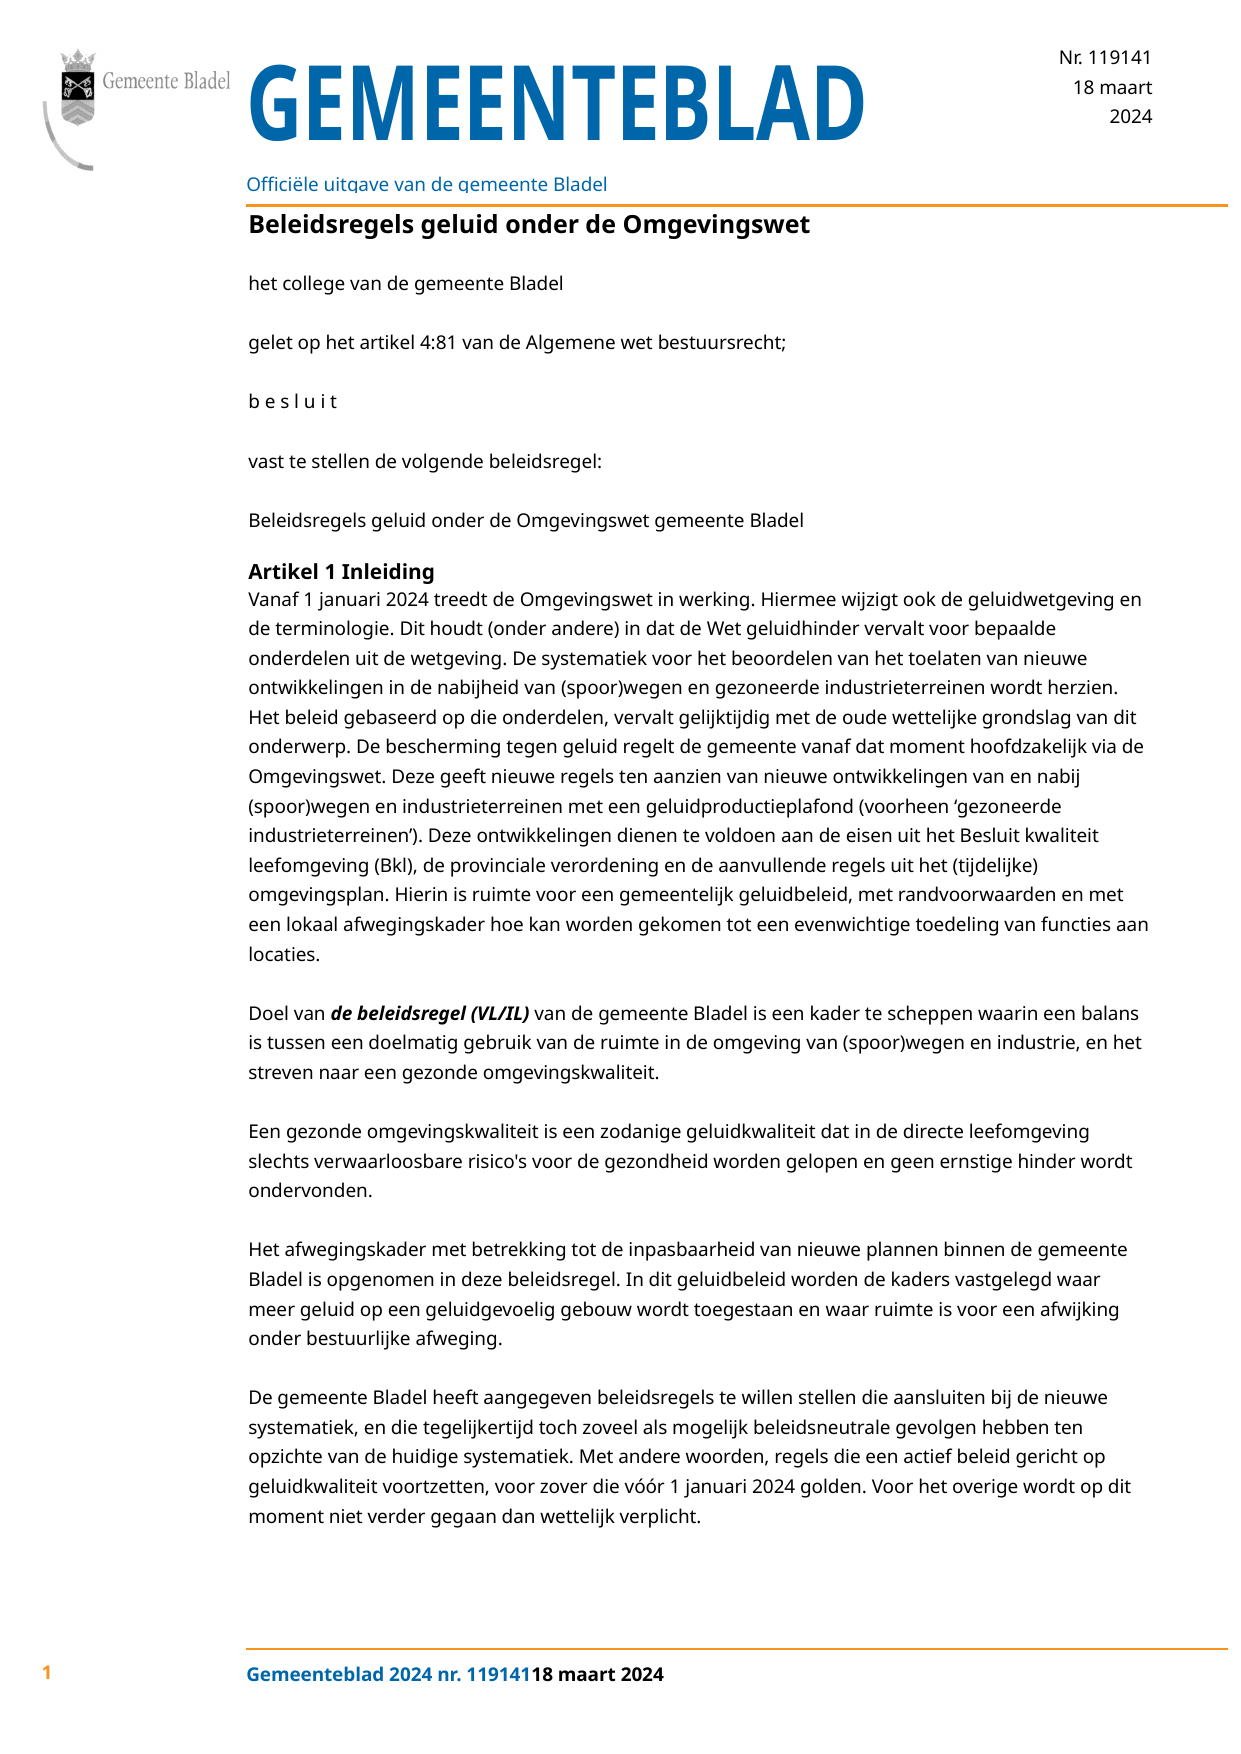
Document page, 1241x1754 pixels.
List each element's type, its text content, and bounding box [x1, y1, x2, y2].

text Een gezonde omgevingskwaliteit is een zodanige geluidkwaliteit dat in de directe leefomgeving slechts verwaarloosbare risico's voor de gezondheid worden gelopen en geen ernstige hinder wordt ondervonden. [248, 1118, 1152, 1203]
text Beleidsregels geluid onder de Omgevingswet gemeente Bladel [248, 507, 1152, 533]
picture [41, 47, 231, 172]
text vast te stellen de volgende beleidsregel: [248, 448, 1152, 473]
text Beleidsregels geluid onder de Omgevingswet [248, 207, 1152, 241]
text Doel van de beleidsregel (VL/IL) van de gemeente Bladel is een kader te scheppen waarin een balans is tussen een doelmatig gebruik van de ruimte in de omgeving van (spoor)wegen en industrie, en het streven naar een gezonde omgevingskwaliteit. [248, 1000, 1152, 1085]
text het college van de gemeente Bladel [248, 270, 1152, 296]
text De gemeente Bladel heeft aangegeven beleidsregels te willen stellen die aansluiten bij de nieuwe systematiek, en die tegelijkertijd toch zoveel als mogelijk beleidsneutrale gevolgen hebben ten opzichte van de huidige systematiek. Met andere woorden, regels die een actief beleid gericht op geluidkwaliteit voortzetten, voor zover die vóór 1 januari 2024 golden. Voor het overige wordt op dit moment niet verder gegaan dan wettelijk verplicht. [248, 1384, 1152, 1529]
text Artikel 1 Inleiding [248, 557, 1152, 586]
text gelet op het artikel 4:81 van de Algemene wet bestuursrecht; [248, 329, 1152, 355]
text b e s l u i t [248, 389, 1152, 414]
text Vanaf 1 januari 2024 treedt de Omgevingswet in werking. Hiermee wijzigt ook de geluidwetgeving en de terminologie. Dit houdt (onder andere) in dat de Wet geluidhinder vervalt voor bepaalde onderdelen uit de wetgeving. De systematiek voor het beoordelen van het toelaten van nieuwe ontwikkelingen in de nabijheid van (spoor)wegen en gezoneerde industrieterreinen wordt herzien. Het beleid gebaseerd op die onderdelen, vervalt gelijktijdig met de oude wettelijke grondslag van dit onderwerp. De bescherming tegen geluid regelt de gemeente vanaf dat moment hoofdzakelijk via de Omgevingswet. Deze geeft nieuwe regels ten aanzien van nieuwe ontwikkelingen van en nabij (spoor)wegen en industrieterreinen met een geluidproductieplafond (voorheen ‘gezoneerde industrieterreinen’). Deze ontwikkelingen dienen te voldoen aan de eisen uit het Besluit kwaliteit leefomgeving (Bkl), de provinciale verordening en de aanvullende regels uit het (tijdelijke) omgevingsplan. Hierin is ruimte voor een gemeentelijk geluidbeleid, met randvoorwaarden en met een lokaal afwegingskader hoe kan worden gekomen tot een evenwichtige toedeling van functies aan locaties. [248, 586, 1152, 967]
text Het afwegingskader met betrekking tot de inpasbaarheid van nieuwe plannen binnen de gemeente Bladel is opgenomen in deze beleidsregel. In dit geluidbeleid worden de kaders vastgelegd waar meer geluid op een geluidgevoelig gebouw wordt toegestaan en waar ruimte is voor een afwijking onder bestuurlijke afweging. [248, 1237, 1152, 1351]
